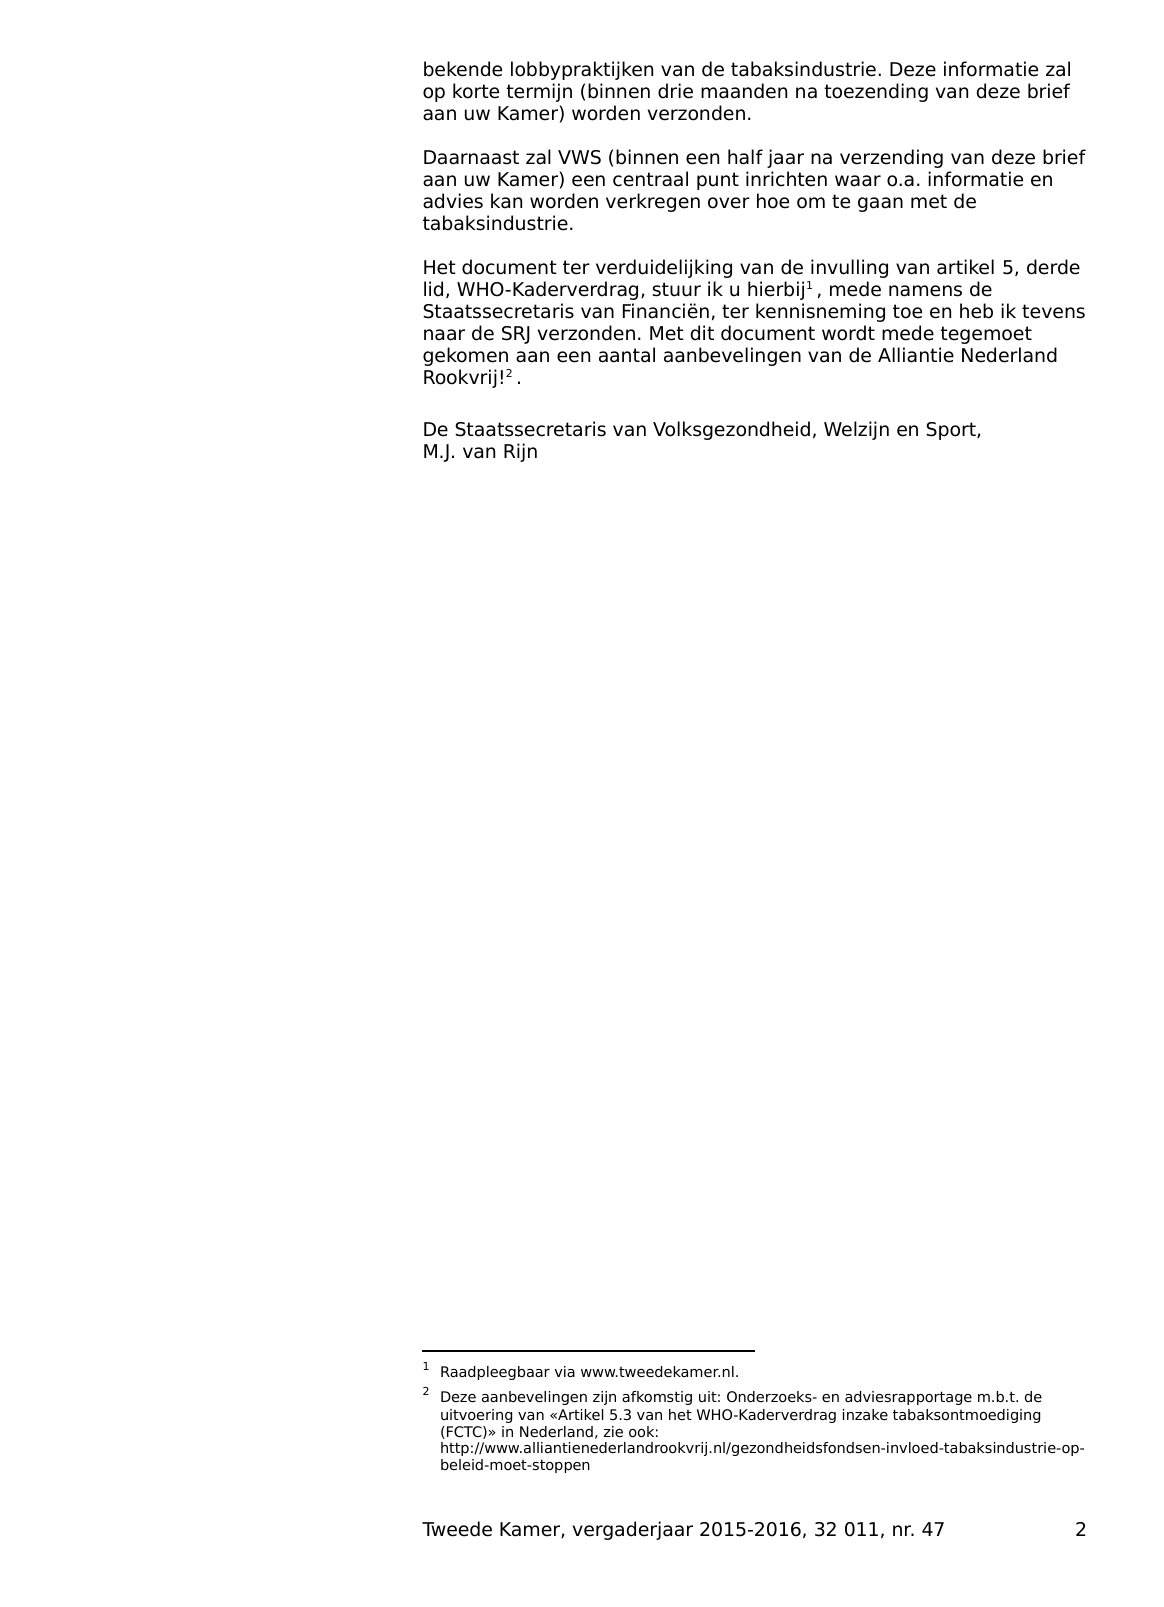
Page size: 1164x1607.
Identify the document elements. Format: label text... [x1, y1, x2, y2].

text De Staatssecretaris van Volksgezondheid, Welzijn en Sport, M.J. van Rijn [422, 419, 1087, 463]
text bekende lobbypraktijken van de tabaksindustrie. Deze informatie zal op korte termijn (binnen drie maanden na toezending van deze brief aan uw Kamer) worden verzonden. [422, 59, 1087, 125]
text Raadpleegbaar via www.tweedekamer.nl. [422, 1360, 1087, 1382]
text Deze aanbevelingen zijn afkomstig uit: Onderzoeks- en adviesrapportage m.b.t. de uitvoering van «Artikel 5.3 van het WHO-Kaderverdrag inzake tabaksontmoediging (FCTC)» in Nederland, zie ook: http://www.alliantienederlandrookvrij.nl/gezondheidsfondsen-invloed-tabaksindustrie-op-beleid-moet-stoppen [422, 1385, 1087, 1474]
text Daarnaast zal VWS (binnen een half jaar na verzending van deze brief aan uw Kamer) een centraal punt inrichten waar o.a. informatie en advies kan worden verkregen over hoe om te gaan met de tabaksindustrie. [422, 147, 1087, 235]
text Het document ter verduidelijking van de invulling van artikel 5, derde lid, WHO-Kaderverdrag, stuur ik u hierbij, mede namens de Staatssecretaris van Financiën, ter kennisneming toe en heb ik tevens naar de SRJ verzonden. Met dit document wordt mede tegemoet gekomen aan een aantal aanbevelingen van de Alliantie Nederland Rookvrij!. [422, 257, 1087, 389]
